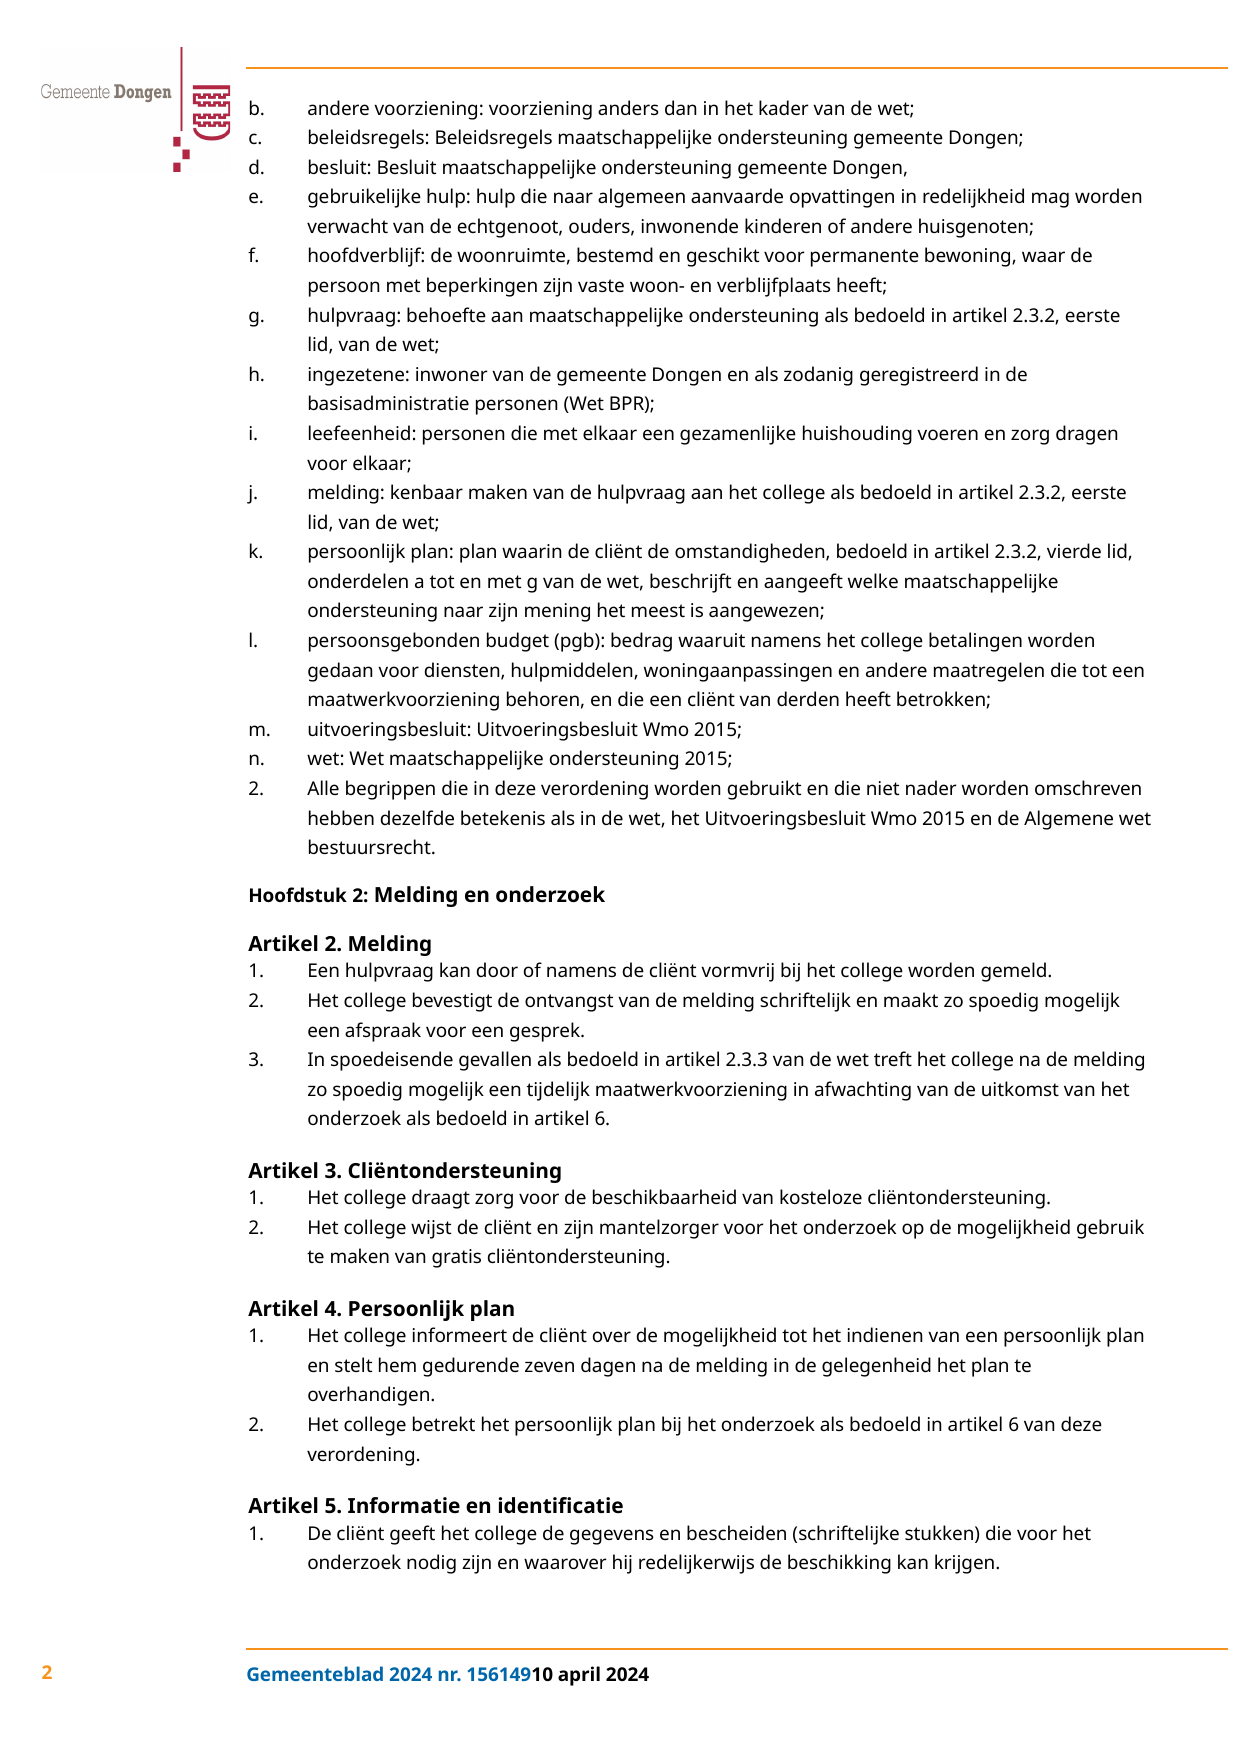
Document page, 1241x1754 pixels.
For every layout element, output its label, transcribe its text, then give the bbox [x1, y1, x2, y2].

list wet: Wet maatschappelijke ondersteuning 2015; [248, 746, 1152, 771]
text Artikel 4. Persoonlijk plan [248, 1294, 1152, 1322]
list Het college betrekt het persoonlijk plan bij het onderzoek als bedoeld in artikel 6 van deze verordening. [248, 1411, 1152, 1467]
list andere voorziening: voorziening anders dan in het kader van de wet; [248, 95, 1152, 121]
list Het college draagt zorg voor de beschikbaarheid van kosteloze cliëntondersteuning. [248, 1184, 1152, 1210]
list gebruikelijke hulp: hulp die naar algemeen aanvaarde opvattingen in redelijkheid mag worden verwacht van de echtgenoot, ouders, inwonende kinderen of andere huisgenoten; [248, 183, 1152, 239]
list Een hulpvraag kan door of namens de cliënt vormvrij bij het college worden gemeld. [248, 958, 1152, 983]
list ingezetene: inwoner van de gemeente Dongen en als zodanig geregistreerd in de basisadministratie personen (Wet BPR); [248, 361, 1152, 416]
list uitvoeringsbesluit: Uitvoeringsbesluit Wmo 2015; [248, 716, 1152, 742]
list beleidsregels: Beleidsregels maatschappelijke ondersteuning gemeente Dongen; [248, 124, 1152, 150]
list hoofdverblijf: de woonruimte, bestemd en geschikt voor permanente bewoning, waar de persoon met beperkingen zijn vaste woon- en verblijfplaats heeft; [248, 243, 1152, 298]
list Het college wijst de cliënt en zijn mantelzorger voor het onderzoek op de mogelijkheid gebruik te maken van gratis cliëntondersteuning. [248, 1214, 1152, 1269]
text Artikel 3. Cliëntondersteuning [248, 1156, 1152, 1184]
list Het college informeert de cliënt over de mogelijkheid tot het indienen van een persoonlijk plan en stelt hem gedurende zeven dagen na de melding in de gelegenheid het plan te overhandigen. [248, 1322, 1152, 1407]
list leefeenheid: personen die met elkaar een gezamenlijke huishouding voeren en zorg dragen voor elkaar; [248, 420, 1152, 476]
list Alle begrippen die in deze verordening worden gebruikt en die niet nader worden omschreven hebben dezelfde betekenis als in de wet, het Uitvoeringsbesluit Wmo 2015 en de Algemene wet bestuursrecht. [248, 775, 1152, 860]
text Artikel 2. Melding [248, 929, 1152, 958]
text Hoofdstuk 2: Melding en onderzoek [248, 880, 1152, 908]
list besluit: Besluit maatschappelijke ondersteuning gemeente Dongen, [248, 154, 1152, 180]
list persoonsgebonden budget (pgb): bedrag waaruit namens het college betalingen worden gedaan voor diensten, hulpmiddelen, woningaanpassingen en andere maatregelen die tot een maatwerkvoorziening behoren, en die een cliënt van derden heeft betrokken; [248, 627, 1152, 712]
list melding: kenbaar maken van de hulpvraag aan het college als bedoeld in artikel 2.3.2, eerste lid, van de wet; [248, 479, 1152, 535]
text Artikel 5. Informatie en identificatie [248, 1491, 1152, 1520]
list De cliënt geeft het college de gegevens en bescheiden (schriftelijke stukken) die voor het onderzoek nodig zijn en waarover hij redelijkerwijs de beschikking kan krijgen. [248, 1520, 1152, 1575]
list Het college bevestigt de ontvangst van de melding schriftelijk en maakt zo spoedig mogelijk een afspraak voor een gesprek. [248, 987, 1152, 1043]
picture [41, 47, 231, 172]
list hulpvraag: behoefte aan maatschappelijke ondersteuning als bedoeld in artikel 2.3.2, eerste lid, van de wet; [248, 302, 1152, 357]
list In spoedeisende gevallen als bedoeld in artikel 2.3.3 van de wet treft het college na de melding zo spoedig mogelijk een tijdelijk maatwerkvoorziening in afwachting van de uitkomst van het onderzoek als bedoeld in artikel 6. [248, 1046, 1152, 1131]
list persoonlijk plan: plan waarin de cliënt de omstandigheden, bedoeld in artikel 2.3.2, vierde lid, onderdelen a tot en met g van de wet, beschrijft en aangeeft welke maatschappelijke ondersteuning naar zijn mening het meest is aangewezen; [248, 538, 1152, 623]
